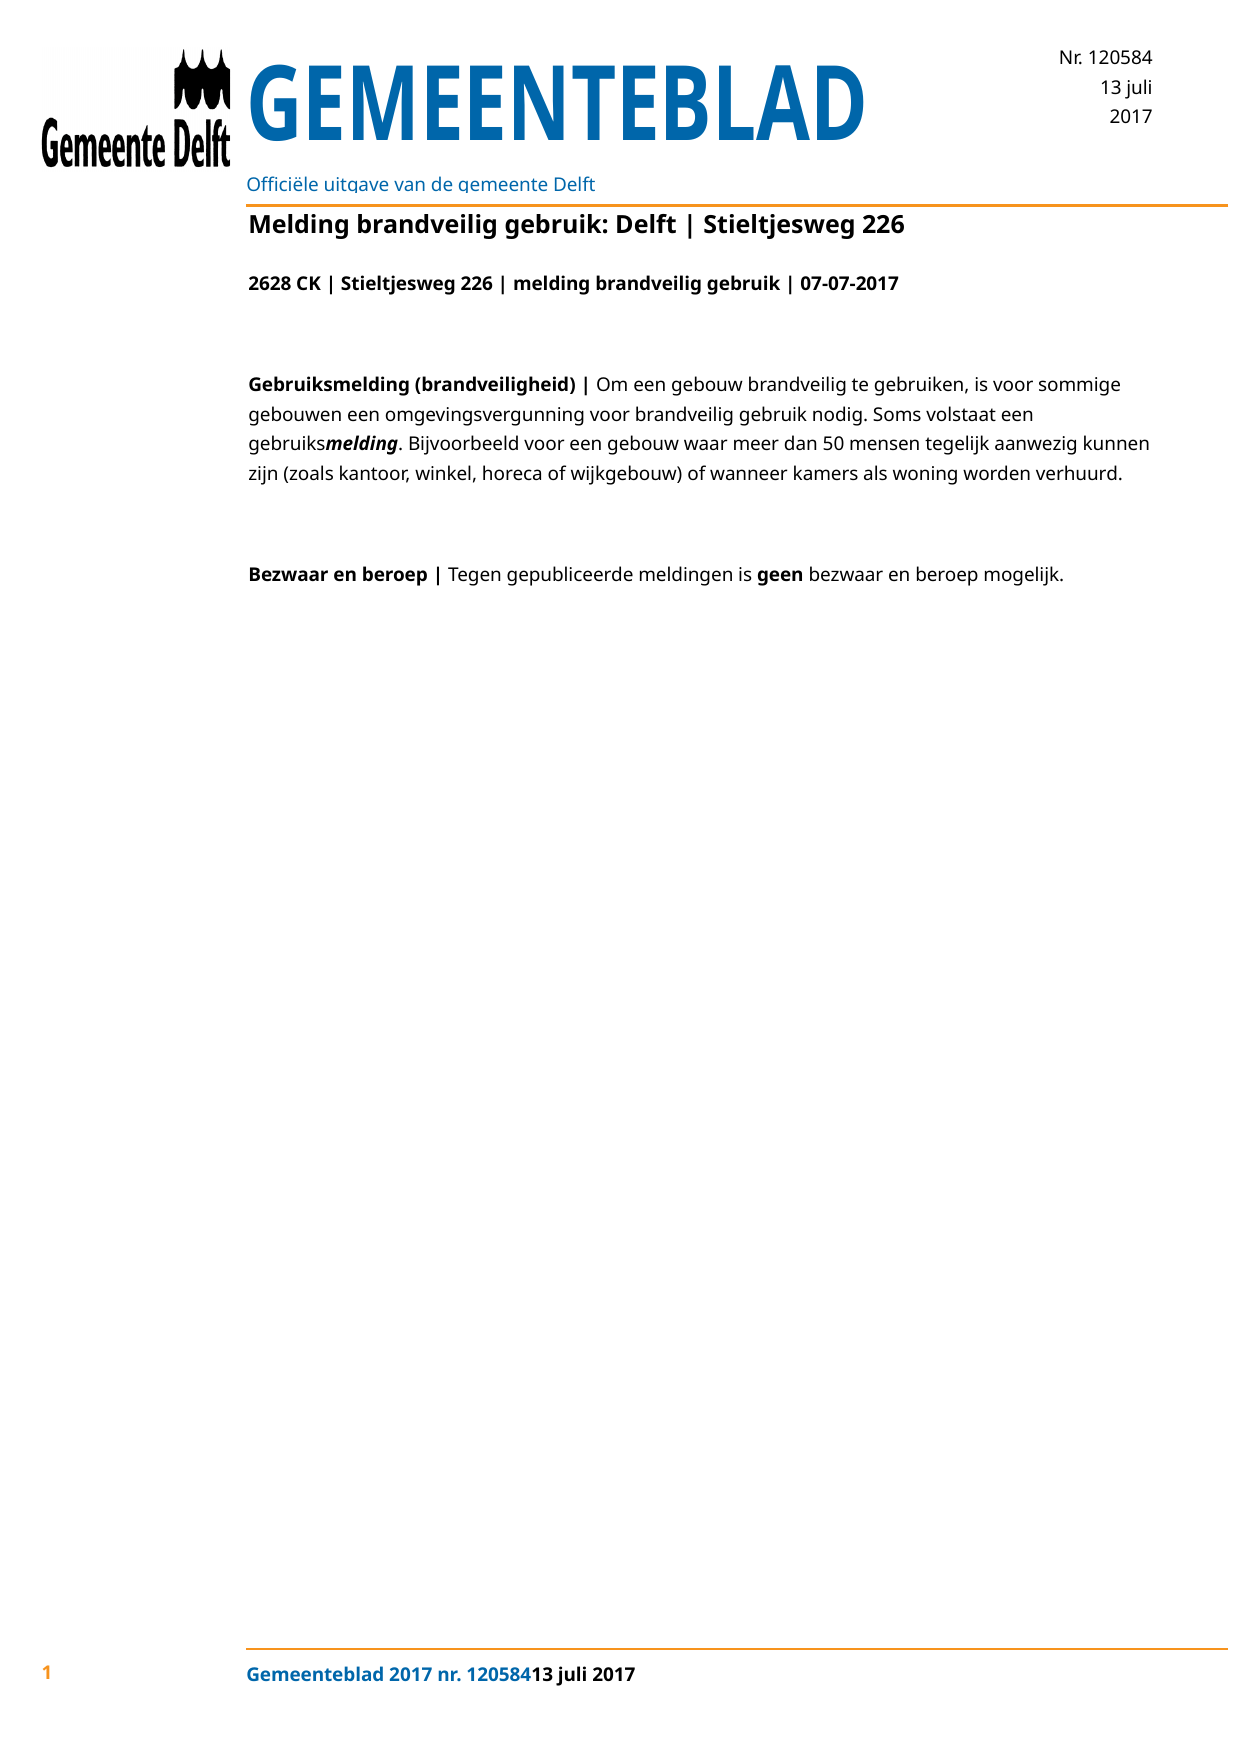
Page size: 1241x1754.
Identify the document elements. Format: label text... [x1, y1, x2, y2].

text Bezwaar en beroep | Tegen gepubliceerde meldingen is geen bezwaar en beroep mogelijk. [248, 561, 1152, 586]
picture [41, 47, 231, 172]
text 2628 CK | Stieltjesweg 226 | melding brandveilig gebruik | 07-07-2017 [248, 270, 1152, 296]
text Gebruiksmelding (brandveiligheid) | Om een gebouw brandveilig te gebruiken, is voor sommige gebouwen een omgevingsvergunning voor brandveilig gebruik nodig. Soms volstaat een gebruiksmelding. Bijvoorbeeld voor een gebouw waar meer dan 50 mensen tegelijk aanwezig kunnen zijn (zoals kantoor, winkel, horeca of wijkgebouw) of wanneer kamers als woning worden verhuurd. [248, 371, 1152, 486]
text Melding brandveilig gebruik: Delft | Stieltjesweg 226 [248, 207, 1152, 241]
